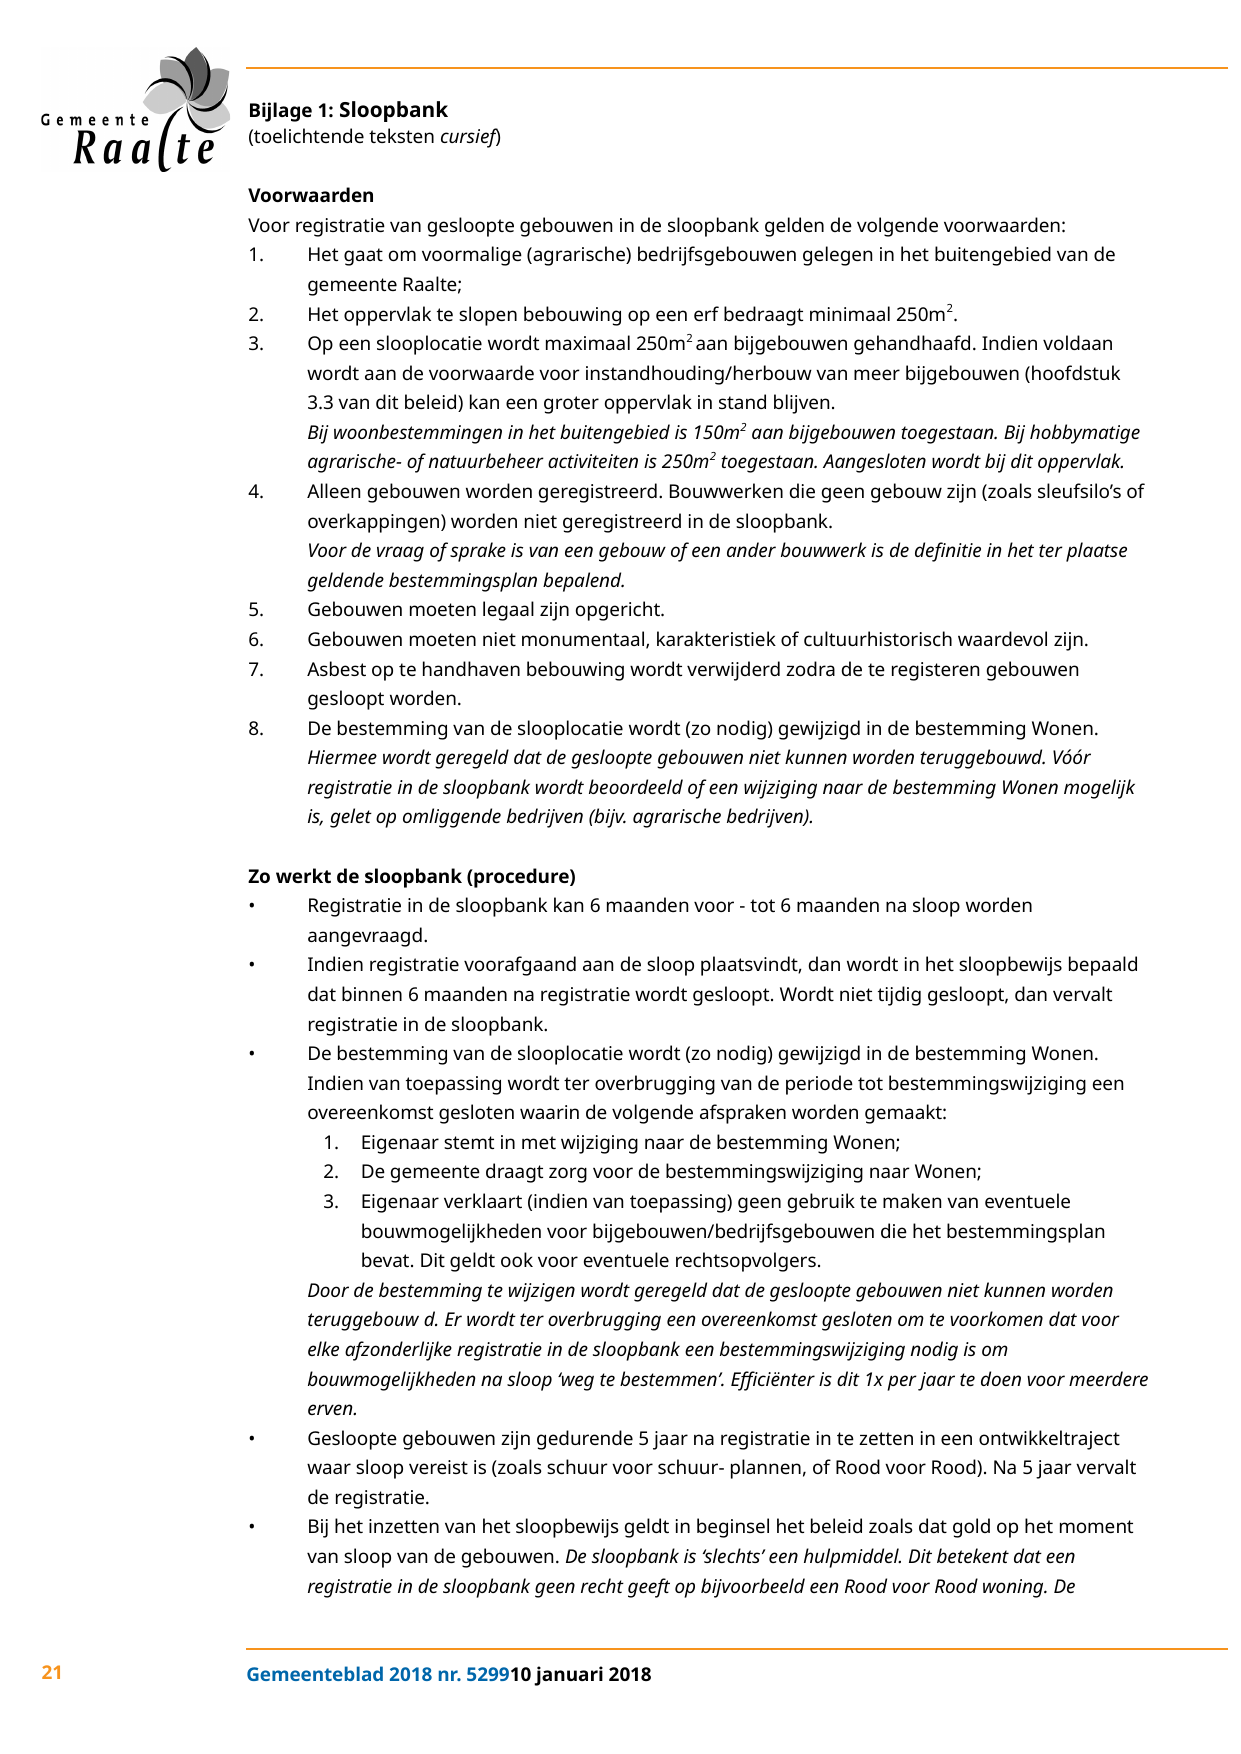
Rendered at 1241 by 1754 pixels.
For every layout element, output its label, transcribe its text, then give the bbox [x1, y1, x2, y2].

list Gebouwen moeten niet monumentaal, karakteristiek of cultuurhistorisch waardevol zijn. [248, 626, 1152, 652]
list Alleen gebouwen worden geregistreerd. Bouwwerken die geen gebouw zijn (zoals sleufsilo’s of overkappingen) worden niet geregistreerd in de sloopbank. [248, 478, 1152, 534]
list Eigenaar verklaart (indien van toepassing) geen gebruik te maken van eventuele bouwmogelijkheden voor bijgebouwen/bedrijfsgebouwen die het bestemmingsplan bevat. Dit geldt ook voor eventuele rechtsopvolgers. [323, 1188, 1152, 1273]
list Op een slooplocatie wordt maximaal 250m2 aan bijgebouwen gehandhaafd. Indien voldaan wordt aan de voorwaarde voor instandhouding/herbouw van meer bijgebouwen (hoofdstuk 3.3 van dit beleid) kan een groter oppervlak in stand blijven. [248, 330, 1152, 415]
list Asbest op te handhaven bebouwing wordt verwijderd zodra de te registeren gebouwen gesloopt worden. [248, 656, 1152, 711]
list Gebouwen moeten legaal zijn opgericht. [248, 597, 1152, 622]
list De bestemming van de slooplocatie wordt (zo nodig) gewijzigd in de bestemming Wonen. [248, 715, 1152, 741]
list Hiermee wordt geregeld dat de gesloopte gebouwen niet kunnen worden teruggebouwd. Vóór registratie in de sloopbank wordt beoordeeld of een wijziging naar de bestemming Wonen mogelijk is, gelet op omliggende bedrijven (bijv. agrarische bedrijven). [248, 744, 1152, 829]
list Bij woonbestemmingen in het buitengebied is 150m2 aan bijgebouwen toegestaan. Bij hobbymatige agrarische- of natuurbeheer activiteiten is 250m2 toegestaan. Aangesloten wordt bij dit oppervlak. [248, 419, 1152, 474]
list Door de bestemming te wijzigen wordt geregeld dat de gesloopte gebouwen niet kunnen worden teruggebouw d. Er wordt ter overbrugging een overeenkomst gesloten om te voorkomen dat voor elke afzonderlijke registratie in de sloopbank een bestemmingswijziging nodig is om bouwmogelijkheden na sloop ‘weg te bestemmen’. Efficiënter is dit 1x per jaar te doen voor meerdere erven. [248, 1277, 1152, 1421]
list Gesloopte gebouwen zijn gedurende 5 jaar na registratie in te zetten in een ontwikkeltraject waar sloop vereist is (zoals schuur voor schuur- plannen, of Rood voor Rood). Na 5 jaar vervalt de registratie. [248, 1425, 1152, 1510]
list Bij het inzetten van het sloopbewijs geldt in beginsel het beleid zoals dat gold op het moment van sloop van de gebouwen. De sloopbank is ‘slechts’ een hulpmiddel. Dit betekent dat een registratie in de sloopbank geen recht geeft op bijvoorbeeld een Rood voor Rood woning. De [248, 1514, 1152, 1599]
text Bijlage 1: Sloopbank [248, 95, 1152, 123]
picture [41, 47, 231, 172]
text (toelichtende teksten cursief) [248, 123, 1152, 149]
text Voorwaarden [248, 182, 1152, 208]
list Registratie in de sloopbank kan 6 maanden voor - tot 6 maanden na sloop worden aangevraagd. [248, 892, 1152, 948]
list Voor de vraag of sprake is van een gebouw of een ander bouwwerk is de definitie in het ter plaatse geldende bestemmingsplan bepalend. [248, 537, 1152, 593]
list Eigenaar stemt in met wijziging naar de bestemming Wonen; [323, 1129, 1152, 1155]
list De gemeente draagt zorg voor de bestemmingswijziging naar Wonen; [323, 1159, 1152, 1184]
list Het gaat om voormalige (agrarische) bedrijfsgebouwen gelegen in het buitengebied van de gemeente Raalte; [248, 242, 1152, 297]
text Zo werkt de sloopbank (procedure) [248, 863, 1152, 889]
list Het oppervlak te slopen bebouwing op een erf bedraagt minimaal 250m2. [248, 301, 1152, 327]
list Indien registratie voorafgaand aan de sloop plaatsvindt, dan wordt in het sloopbewijs bepaald dat binnen 6 maanden na registratie wordt gesloopt. Wordt niet tijdig gesloopt, dan vervalt registratie in de sloopbank. [248, 952, 1152, 1037]
text Voor registratie van gesloopte gebouwen in de sloopbank gelden de volgende voorwaarden: [248, 212, 1152, 238]
list De bestemming van de slooplocatie wordt (zo nodig) gewijzigd in de bestemming Wonen. Indien van toepassing wordt ter overbrugging van de periode tot bestemmingswijziging een overeenkomst gesloten waarin de volgende afspraken worden gemaakt: [248, 1040, 1152, 1125]
